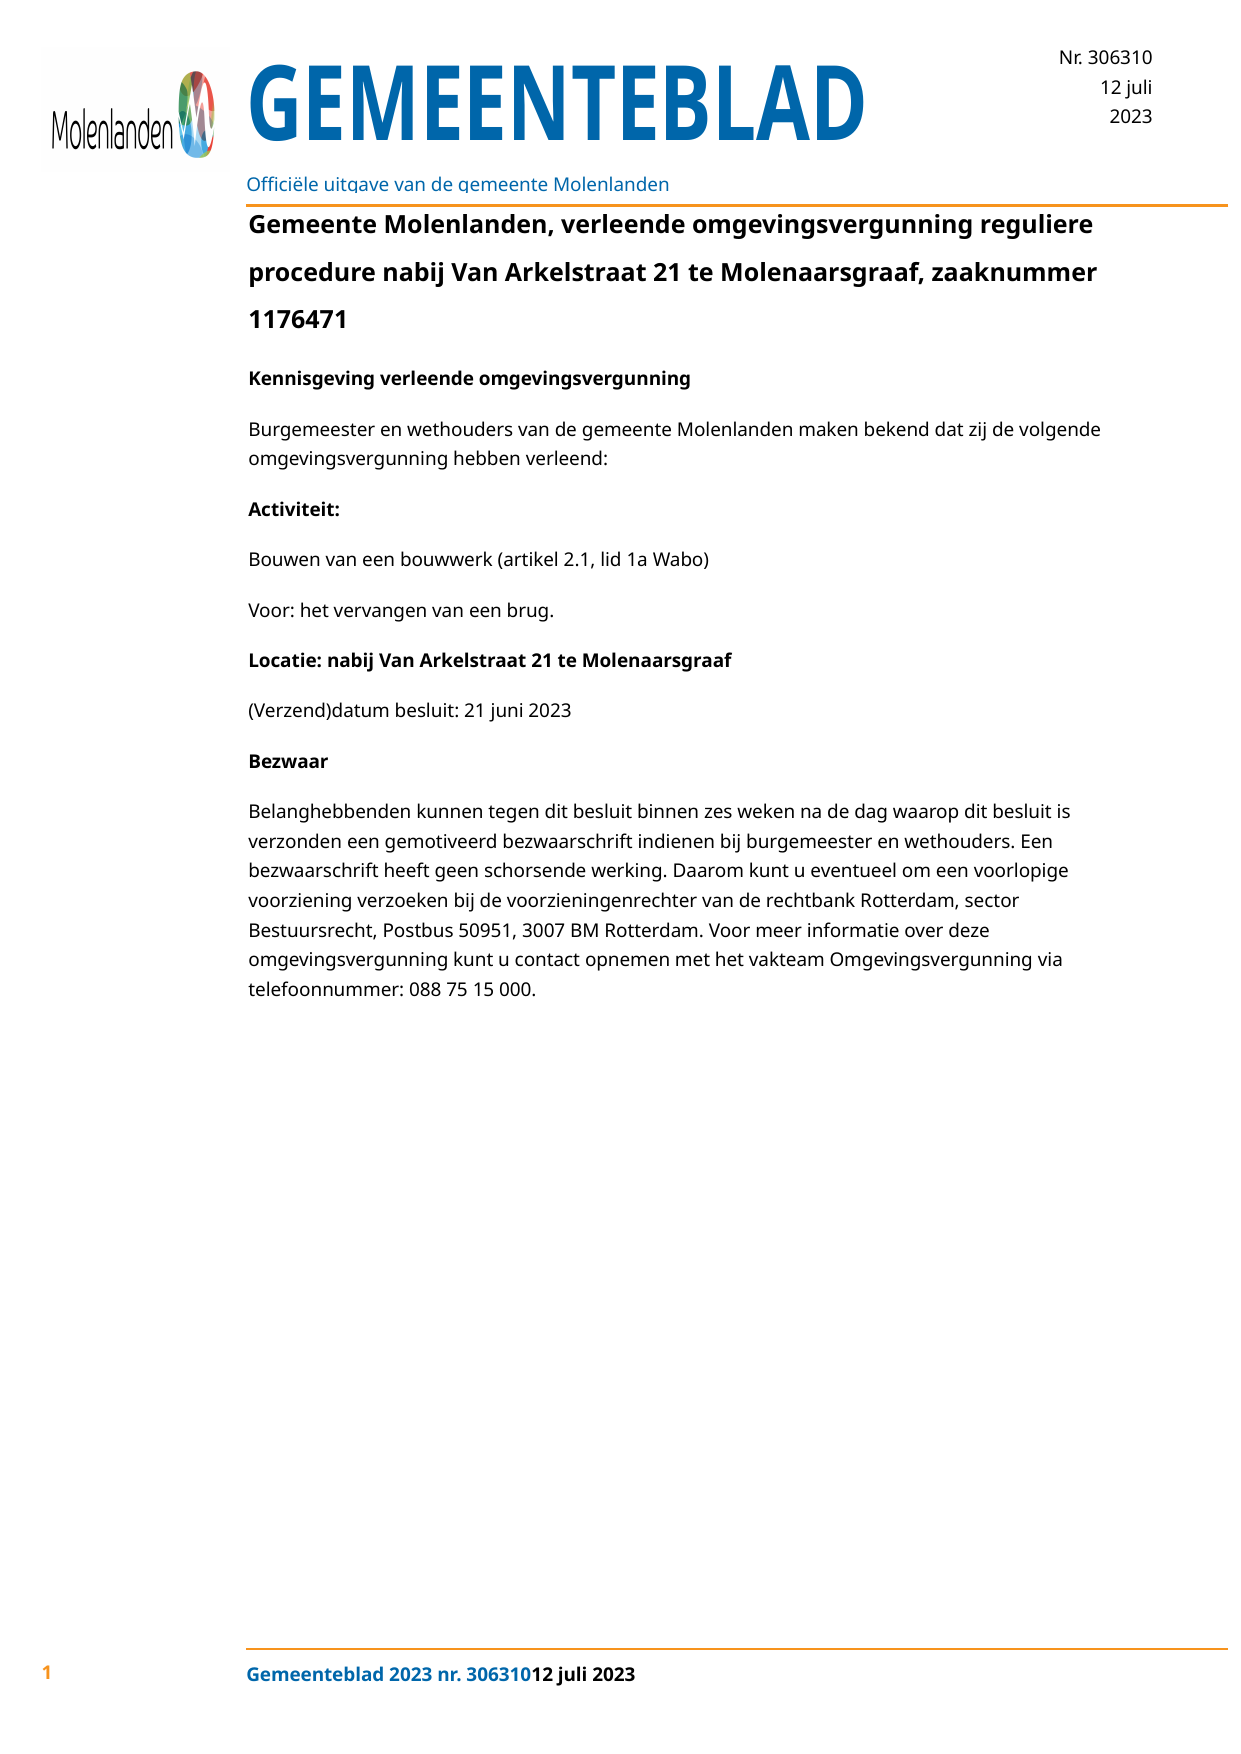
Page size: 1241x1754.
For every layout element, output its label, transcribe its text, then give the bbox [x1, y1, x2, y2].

text Burgemeester en wethouders van de gemeente Molenlanden maken bekend dat zij de volgende omgevingsvergunning hebben verleend: [248, 416, 1152, 471]
text Locatie: nabij Van Arkelstraat 21 te Molenaarsgraaf [248, 647, 1152, 673]
text (Verzend)datum besluit: 21 juni 2023 [248, 698, 1152, 723]
text Belanghebbenden kunnen tegen dit besluit binnen zes weken na de dag waarop dit besluit is verzonden een gemotiveerd bezwaarschrift indienen bij burgemeester en wethouders. Een bezwaarschrift heeft geen schorsende werking. Daarom kunt u eventueel om een voorlopige voorziening verzoeken bij de voorzieningenrechter van de rechtbank Rotterdam, sector Bestuursrecht, Postbus 50951, 3007 BM Rotterdam. Voor meer informatie over deze omgevingsvergunning kunt u contact opnemen met het vakteam Omgevingsvergunning via telefoonnummer: 088 75 15 000. [248, 798, 1152, 1002]
text Bouwen van een bouwwerk (artikel 2.1, lid 1a Wabo) [248, 546, 1152, 572]
text Voor: het vervangen van een brug. [248, 597, 1152, 622]
text Activiteit: [248, 496, 1152, 522]
picture [41, 47, 231, 172]
text Bezwaar [248, 748, 1152, 774]
text Kennisgeving verleende omgevingsvergunning [248, 366, 1152, 391]
text Gemeente Molenlanden, verleende omgevingsvergunning reguliere procedure nabij Van Arkelstraat 21 te Molenaarsgraaf, zaaknummer 1176471 [248, 207, 1152, 336]
